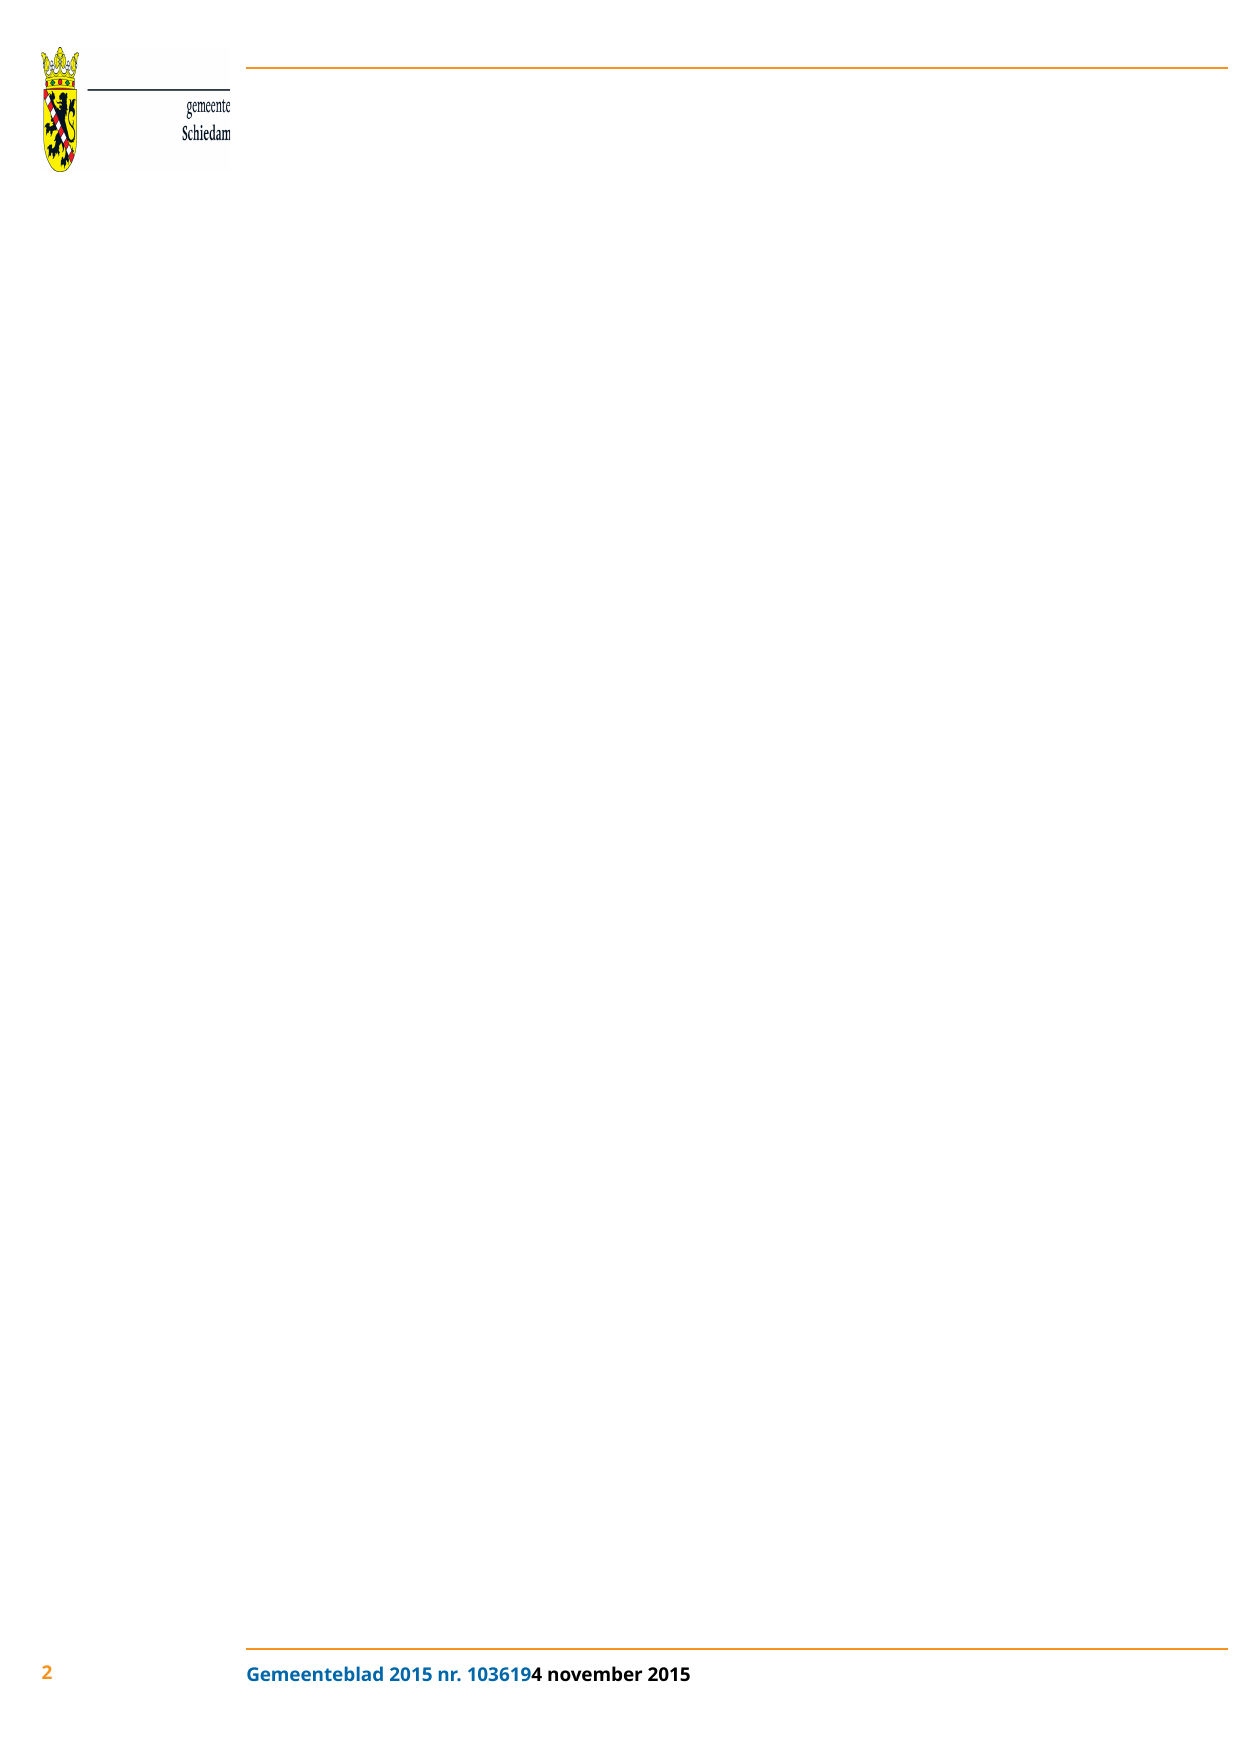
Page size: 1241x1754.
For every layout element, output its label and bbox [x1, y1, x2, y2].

picture [41, 47, 231, 172]
